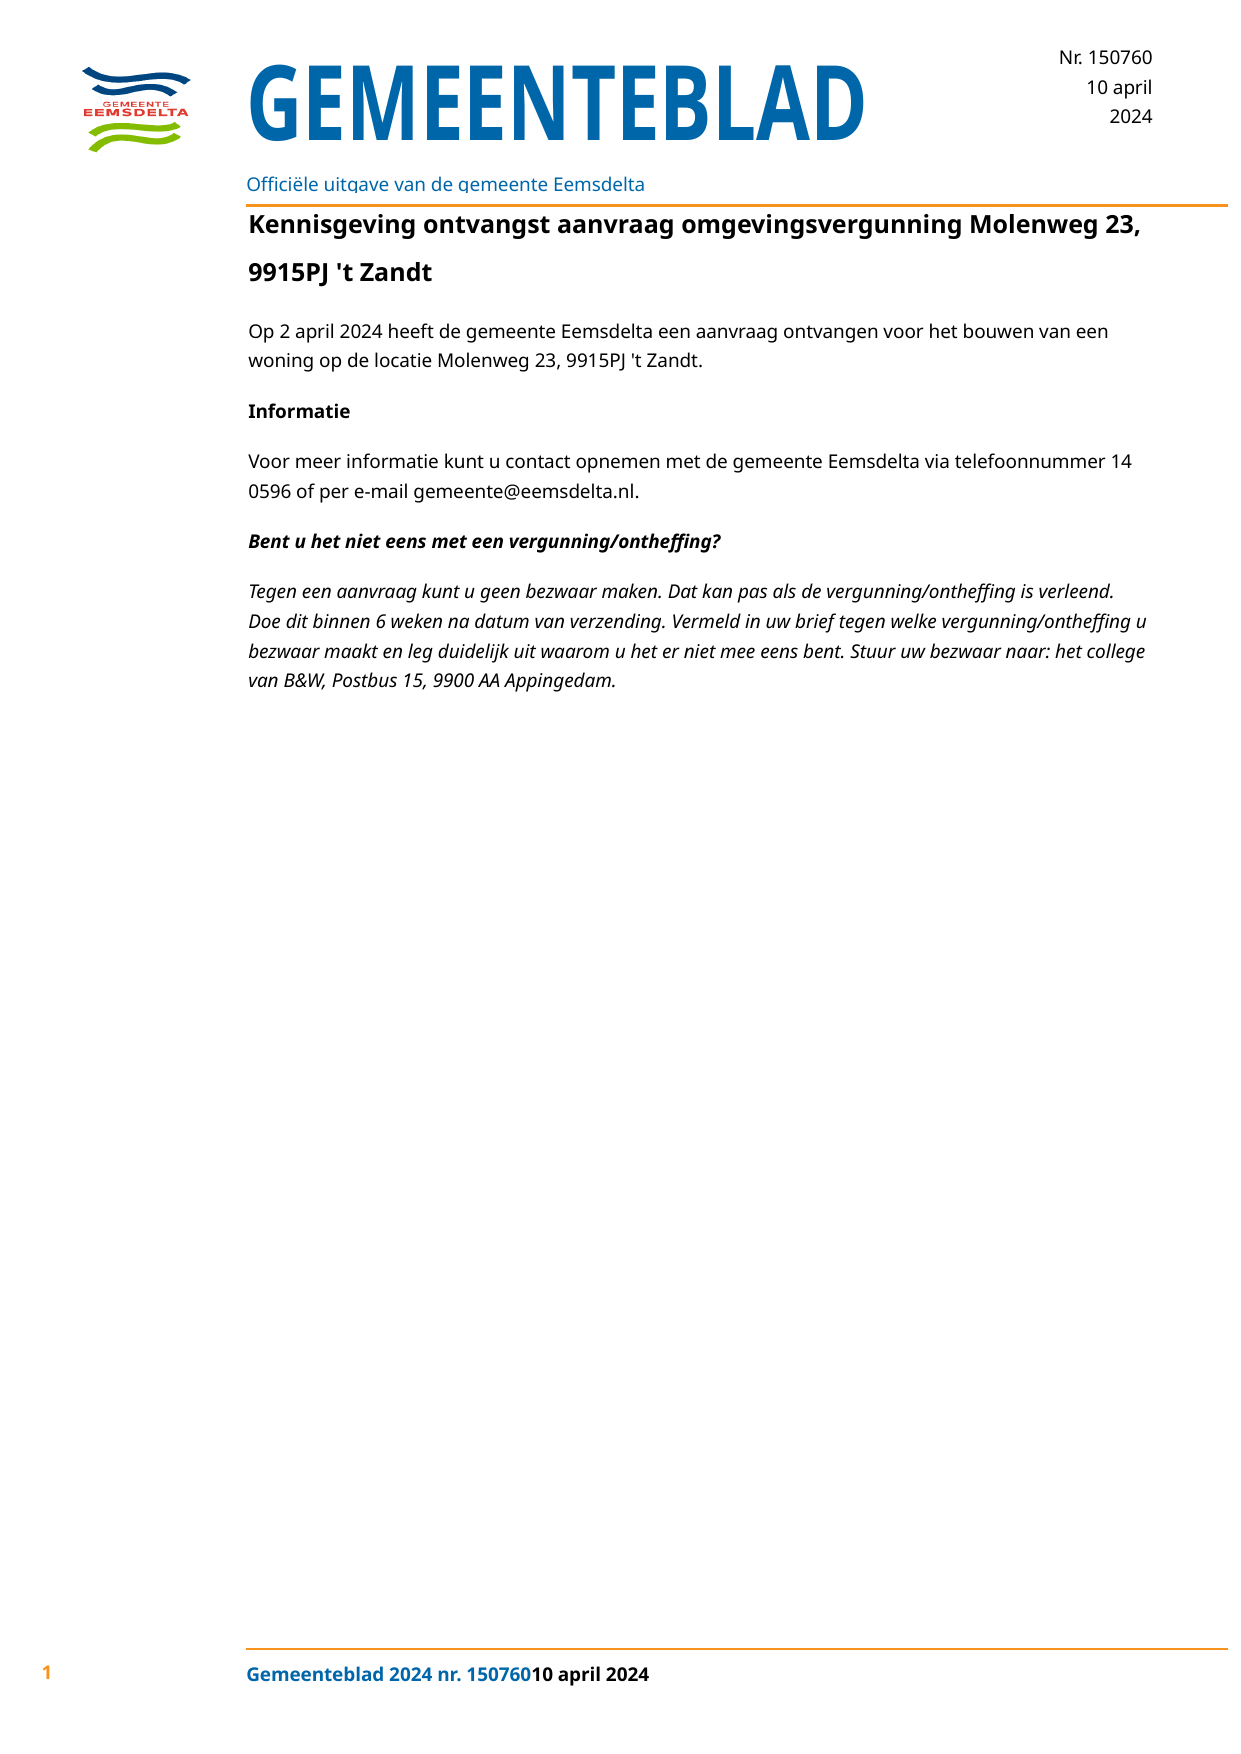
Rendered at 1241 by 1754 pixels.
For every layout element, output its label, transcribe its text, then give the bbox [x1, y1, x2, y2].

text Voor meer informatie kunt u contact opnemen met de gemeente Eemsdelta via telefoonnummer 14 0596 of per e-mail gemeente@eemsdelta.nl. [248, 448, 1152, 504]
text Kennisgeving ontvangst aanvraag omgevingsvergunning Molenweg 23, 9915PJ 't Zandt [248, 207, 1152, 288]
text Op 2 april 2024 heeft de gemeente Eemsdelta een aanvraag ontvangen voor het bouwen van een woning op de locatie Molenweg 23, 9915PJ 't Zandt. [248, 318, 1152, 373]
text Informatie [248, 398, 1152, 424]
picture [41, 47, 231, 172]
text Tegen een aanvraag kunt u geen bezwaar maken. Dat kan pas als de vergunning/ontheffing is verleend. Doe dit binnen 6 weken na datum van verzending. Vermeld in uw brief tegen welke vergunning/ontheffing u bezwaar maakt en leg duidelijk uit waarom u het er niet mee eens bent. Stuur uw bezwaar naar: het college van B&W, Postbus 15, 9900 AA Appingedam. [248, 579, 1152, 693]
text Bent u het niet eens met een vergunning/ontheffing? [248, 528, 1152, 554]
